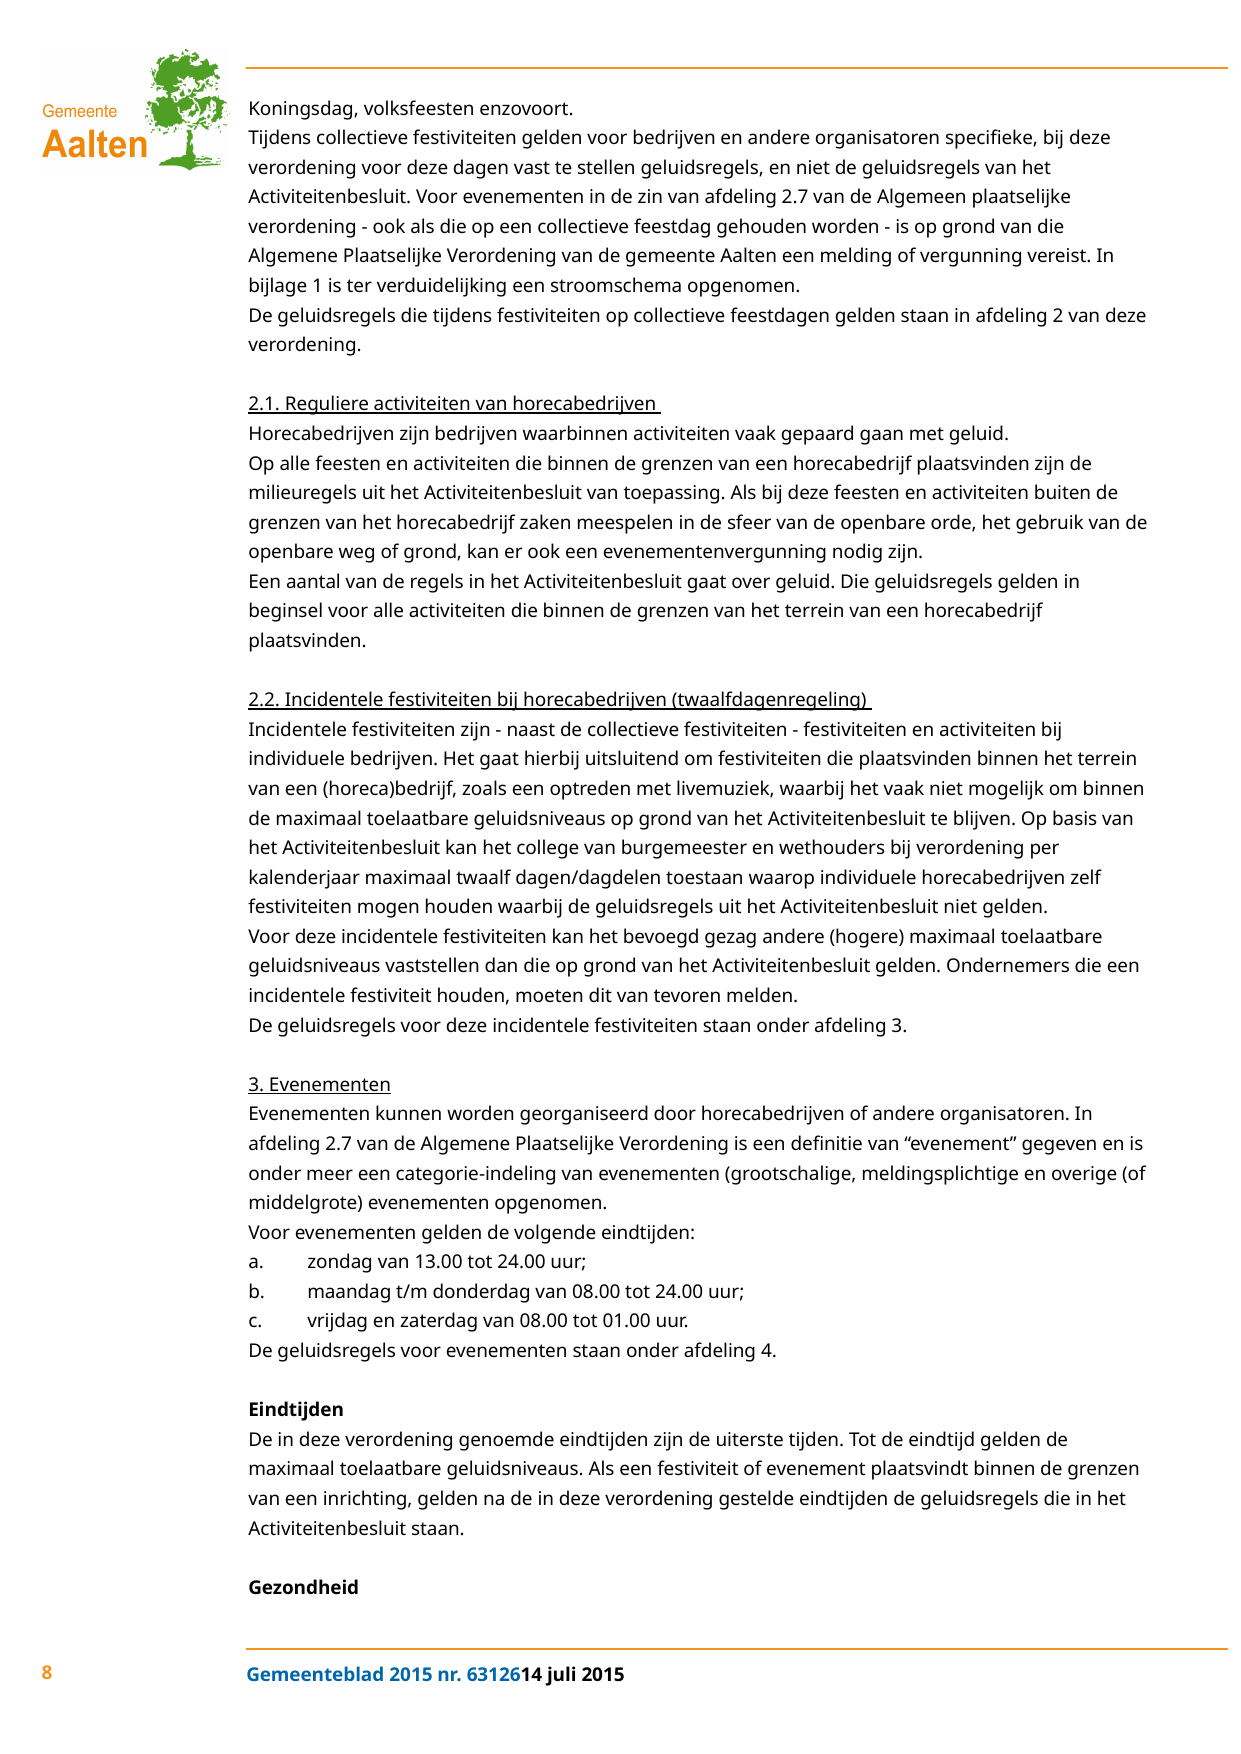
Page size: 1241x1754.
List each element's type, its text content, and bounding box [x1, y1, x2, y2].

list zondag van 13.00 tot 24.00 uur; [248, 1248, 1152, 1274]
text Gezondheid [248, 1574, 1152, 1600]
list vrijdag en zaterdag van 08.00 tot 01.00 uur. [248, 1308, 1152, 1333]
text Voor evenementen gelden de volgende eindtijden: [248, 1219, 1152, 1245]
text De geluidsregels voor deze incidentele festiviteiten staan onder afdeling 3. [248, 1012, 1152, 1038]
text Incidentele festiviteiten zijn - naast de collectieve festiviteiten - festiviteiten en activiteiten bij individuele bedrijven. Het gaat hierbij uitsluitend om festiviteiten die plaatsvinden binnen het terrein van een (horeca)bedrijf, zoals een optreden met livemuziek, waarbij het vaak niet mogelijk om binnen de maximaal toelaatbare geluidsniveaus op grond van het Activiteitenbesluit te blijven. Op basis van het Activiteitenbesluit kan het college van burgemeester en wethouders bij verordening per kalenderjaar maximaal twaalf dagen/dagdelen toestaan waarop individuele horecabedrijven zelf festiviteiten mogen houden waarbij de geluidsregels uit het Activiteitenbesluit niet gelden. [248, 716, 1152, 919]
text 3. Evenementen [248, 1071, 1152, 1097]
text Een aantal van de regels in het Activiteitenbesluit gaat over geluid. Die geluidsregels gelden in beginsel voor alle activiteiten die binnen de grenzen van het terrein van een horecabedrijf plaatsvinden. [248, 568, 1152, 653]
text De geluidsregels voor evenementen staan onder afdeling 4. [248, 1337, 1152, 1363]
text Horecabedrijven zijn bedrijven waarbinnen activiteiten vaak gepaard gaan met geluid. [248, 420, 1152, 446]
text 2.2. Incidentele festiviteiten bij horecabedrijven (twaalfdagenregeling) [248, 686, 1152, 712]
text De geluidsregels die tijdens festiviteiten op collectieve feestdagen gelden staan in afdeling 2 van deze verordening. [248, 302, 1152, 357]
text Voor deze incidentele festiviteiten kan het bevoegd gezag andere (hogere) maximaal toelaatbare geluidsniveaus vaststellen dan die op grond van het Activiteitenbesluit gelden. Ondernemers die een incidentele festiviteit houden, moeten dit van tevoren melden. [248, 923, 1152, 1008]
text Eindtijden [248, 1396, 1152, 1422]
list maandag t/m donderdag van 08.00 tot 24.00 uur; [248, 1278, 1152, 1304]
picture [41, 47, 231, 172]
text 2.1. Reguliere activiteiten van horecabedrijven [248, 391, 1152, 416]
text Op alle feesten en activiteiten die binnen de grenzen van een horecabedrijf plaatsvinden zijn de milieuregels uit het Activiteitenbesluit van toepassing. Als bij deze feesten en activiteiten buiten de grenzen van het horecabedrijf zaken meespelen in de sfeer van de openbare orde, het gebruik van de openbare weg of grond, kan er ook een evenementenvergunning nodig zijn. [248, 450, 1152, 564]
text Evenementen kunnen worden georganiseerd door horecabedrijven of andere organisatoren. In afdeling 2.7 van de Algemene Plaatselijke Verordening is een definitie van “evenement” gegeven en is onder meer een categorie-indeling van evenementen (grootschalige, meldingsplichtige en overige (of middelgrote) evenementen opgenomen. [248, 1101, 1152, 1215]
text Tijdens collectieve festiviteiten gelden voor bedrijven en andere organisatoren specifieke, bij deze verordening voor deze dagen vast te stellen geluidsregels, en niet de geluidsregels van het Activiteitenbesluit. Voor evenementen in de zin van afdeling 2.7 van de Algemeen plaatselijke verordening - ook als die op een collectieve feestdag gehouden worden - is op grond van die Algemene Plaatselijke Verordening van de gemeente Aalten een melding of vergunning vereist. In bijlage 1 is ter verduidelijking een stroomschema opgenomen. [248, 124, 1152, 298]
text De in deze verordening genoemde eindtijden zijn de uiterste tijden. Tot de eindtijd gelden de maximaal toelaatbare geluidsniveaus. Als een festiviteit of evenement plaatsvindt binnen de grenzen van een inrichting, gelden na de in deze verordening gestelde eindtijden de geluidsregels die in het Activiteitenbesluit staan. [248, 1426, 1152, 1541]
text Koningsdag, volksfeesten enzovoort. [248, 95, 1152, 121]
